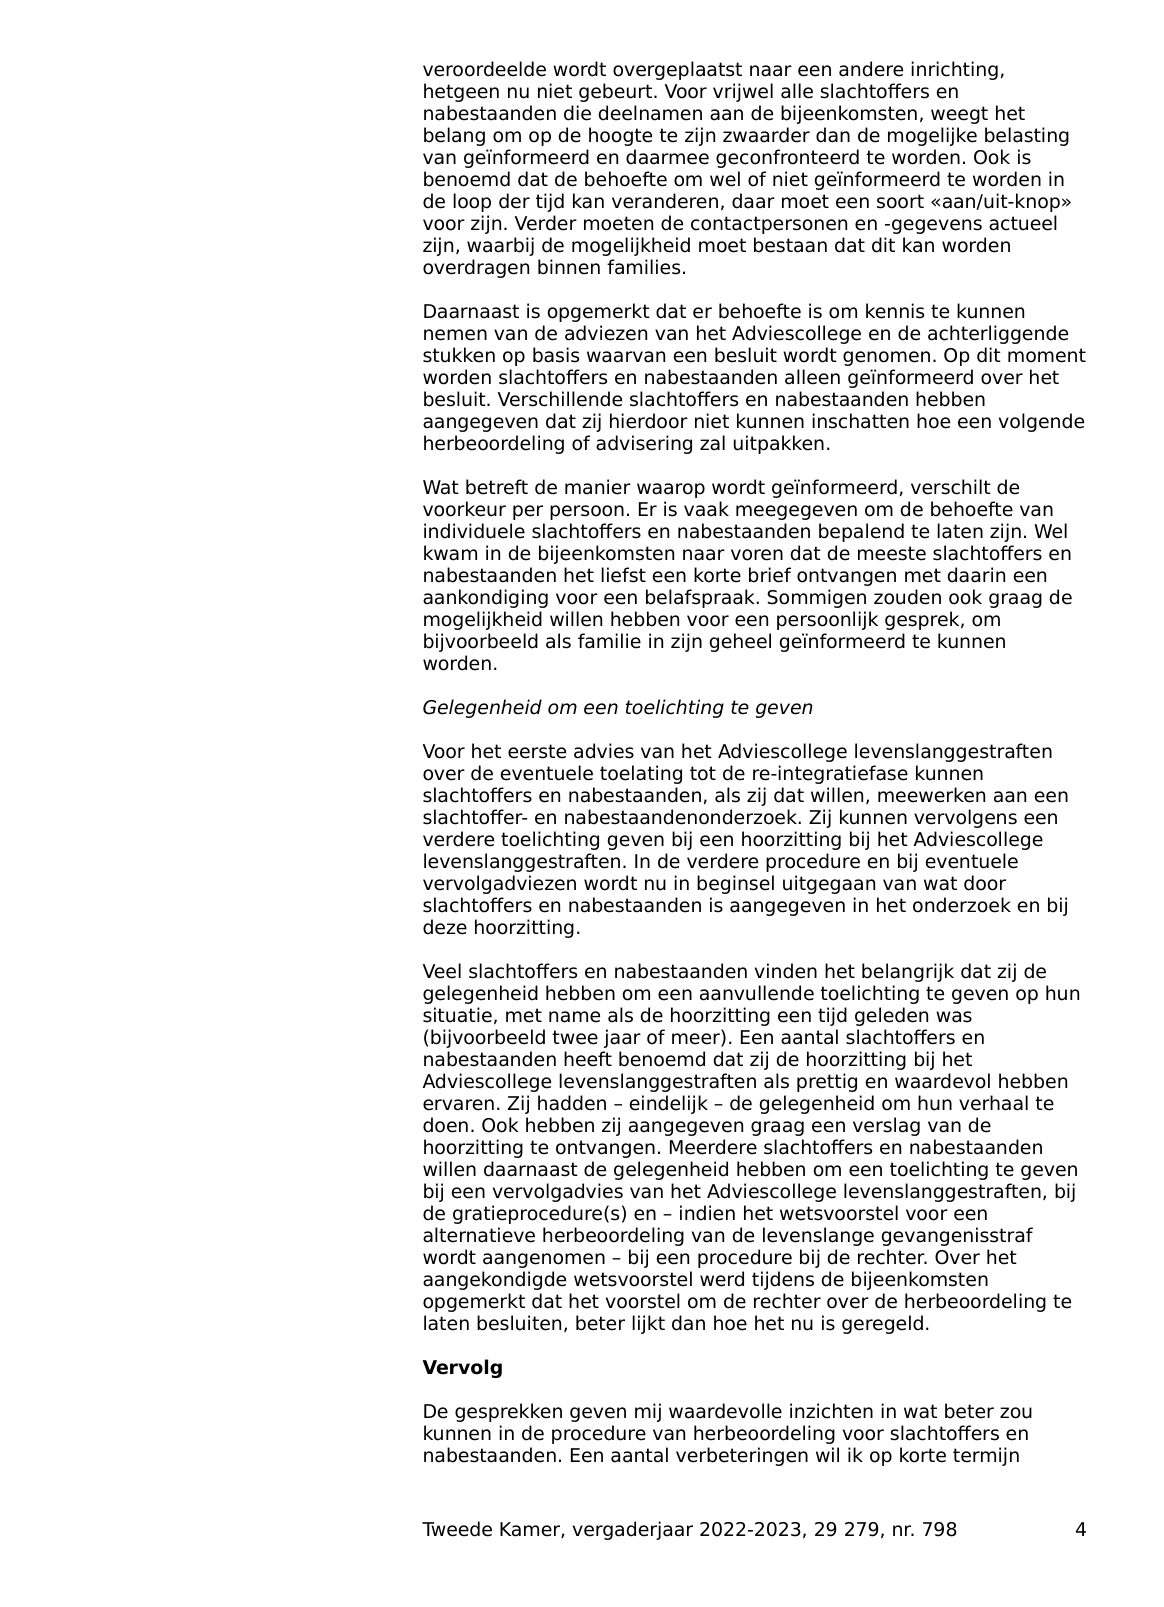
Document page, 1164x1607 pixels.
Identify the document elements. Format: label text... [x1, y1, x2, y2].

text De gesprekken geven mij waardevolle inzichten in wat beter zou kunnen in de procedure van herbeoordeling voor slachtoffers en nabestaanden. Een aantal verbeteringen wil ik op korte termijn [422, 1401, 1087, 1467]
subtitle Vervolg [422, 1357, 1087, 1379]
text Wat betreft de manier waarop wordt geïnformeerd, verschilt de voorkeur per persoon. Er is vaak meegegeven om de behoefte van individuele slachtoffers en nabestaanden bepalend te laten zijn. Wel kwam in de bijeenkomsten naar voren dat de meeste slachtoffers en nabestaanden het liefst een korte brief ontvangen met daarin een aankondiging voor een belafspraak. Sommigen zouden ook graag de mogelijkheid willen hebben voor een persoonlijk gesprek, om bijvoorbeeld als familie in zijn geheel geïnformeerd te kunnen worden. [422, 477, 1087, 675]
text veroordeelde wordt overgeplaatst naar een andere inrichting, hetgeen nu niet gebeurt. Voor vrijwel alle slachtoffers en nabestaanden die deelnamen aan de bijeenkomsten, weegt het belang om op de hoogte te zijn zwaarder dan de mogelijke belasting van geïnformeerd en daarmee geconfronteerd te worden. Ook is benoemd dat de behoefte om wel of niet geïnformeerd te worden in de loop der tijd kan veranderen, daar moet een soort «aan/uit-knop» voor zijn. Verder moeten de contactpersonen en -gegevens actueel zijn, waarbij de mogelijkheid moet bestaan dat dit kan worden overdragen binnen families. [422, 59, 1087, 279]
subtitle Gelegenheid om een toelichting te geven [422, 697, 1087, 719]
text Daarnaast is opgemerkt dat er behoefte is om kennis te kunnen nemen van de adviezen van het Adviescollege en de achterliggende stukken op basis waarvan een besluit wordt genomen. Op dit moment worden slachtoffers en nabestaanden alleen geïnformeerd over het besluit. Verschillende slachtoffers en nabestaanden hebben aangegeven dat zij hierdoor niet kunnen inschatten hoe een volgende herbeoordeling of advisering zal uitpakken. [422, 301, 1087, 455]
text Veel slachtoffers en nabestaanden vinden het belangrijk dat zij de gelegenheid hebben om een aanvullende toelichting te geven op hun situatie, met name als de hoorzitting een tijd geleden was (bijvoorbeeld twee jaar of meer). Een aantal slachtoffers en nabestaanden heeft benoemd dat zij de hoorzitting bij het Adviescollege levenslanggestraften als prettig en waardevol hebben ervaren. Zij hadden – eindelijk – de gelegenheid om hun verhaal te doen. Ook hebben zij aangegeven graag een verslag van de hoorzitting te ontvangen. Meerdere slachtoffers en nabestaanden willen daarnaast de gelegenheid hebben om een toelichting te geven bij een vervolgadvies van het Adviescollege levenslanggestraften, bij de gratieprocedure(s) en – indien het wetsvoorstel voor een alternatieve herbeoordeling van de levenslange gevangenisstraf wordt aangenomen – bij een procedure bij de rechter. Over het aangekondigde wetsvoorstel werd tijdens de bijeenkomsten opgemerkt dat het voorstel om de rechter over de herbeoordeling te laten besluiten, beter lijkt dan hoe het nu is geregeld. [422, 961, 1087, 1335]
text Voor het eerste advies van het Adviescollege levenslanggestraften over de eventuele toelating tot de re-integratiefase kunnen slachtoffers en nabestaanden, als zij dat willen, meewerken aan een slachtoffer- en nabestaandenonderzoek. Zij kunnen vervolgens een verdere toelichting geven bij een hoorzitting bij het Adviescollege levenslanggestraften. In de verdere procedure en bij eventuele vervolgadviezen wordt nu in beginsel uitgegaan van wat door slachtoffers en nabestaanden is aangegeven in het onderzoek en bij deze hoorzitting. [422, 741, 1087, 939]
